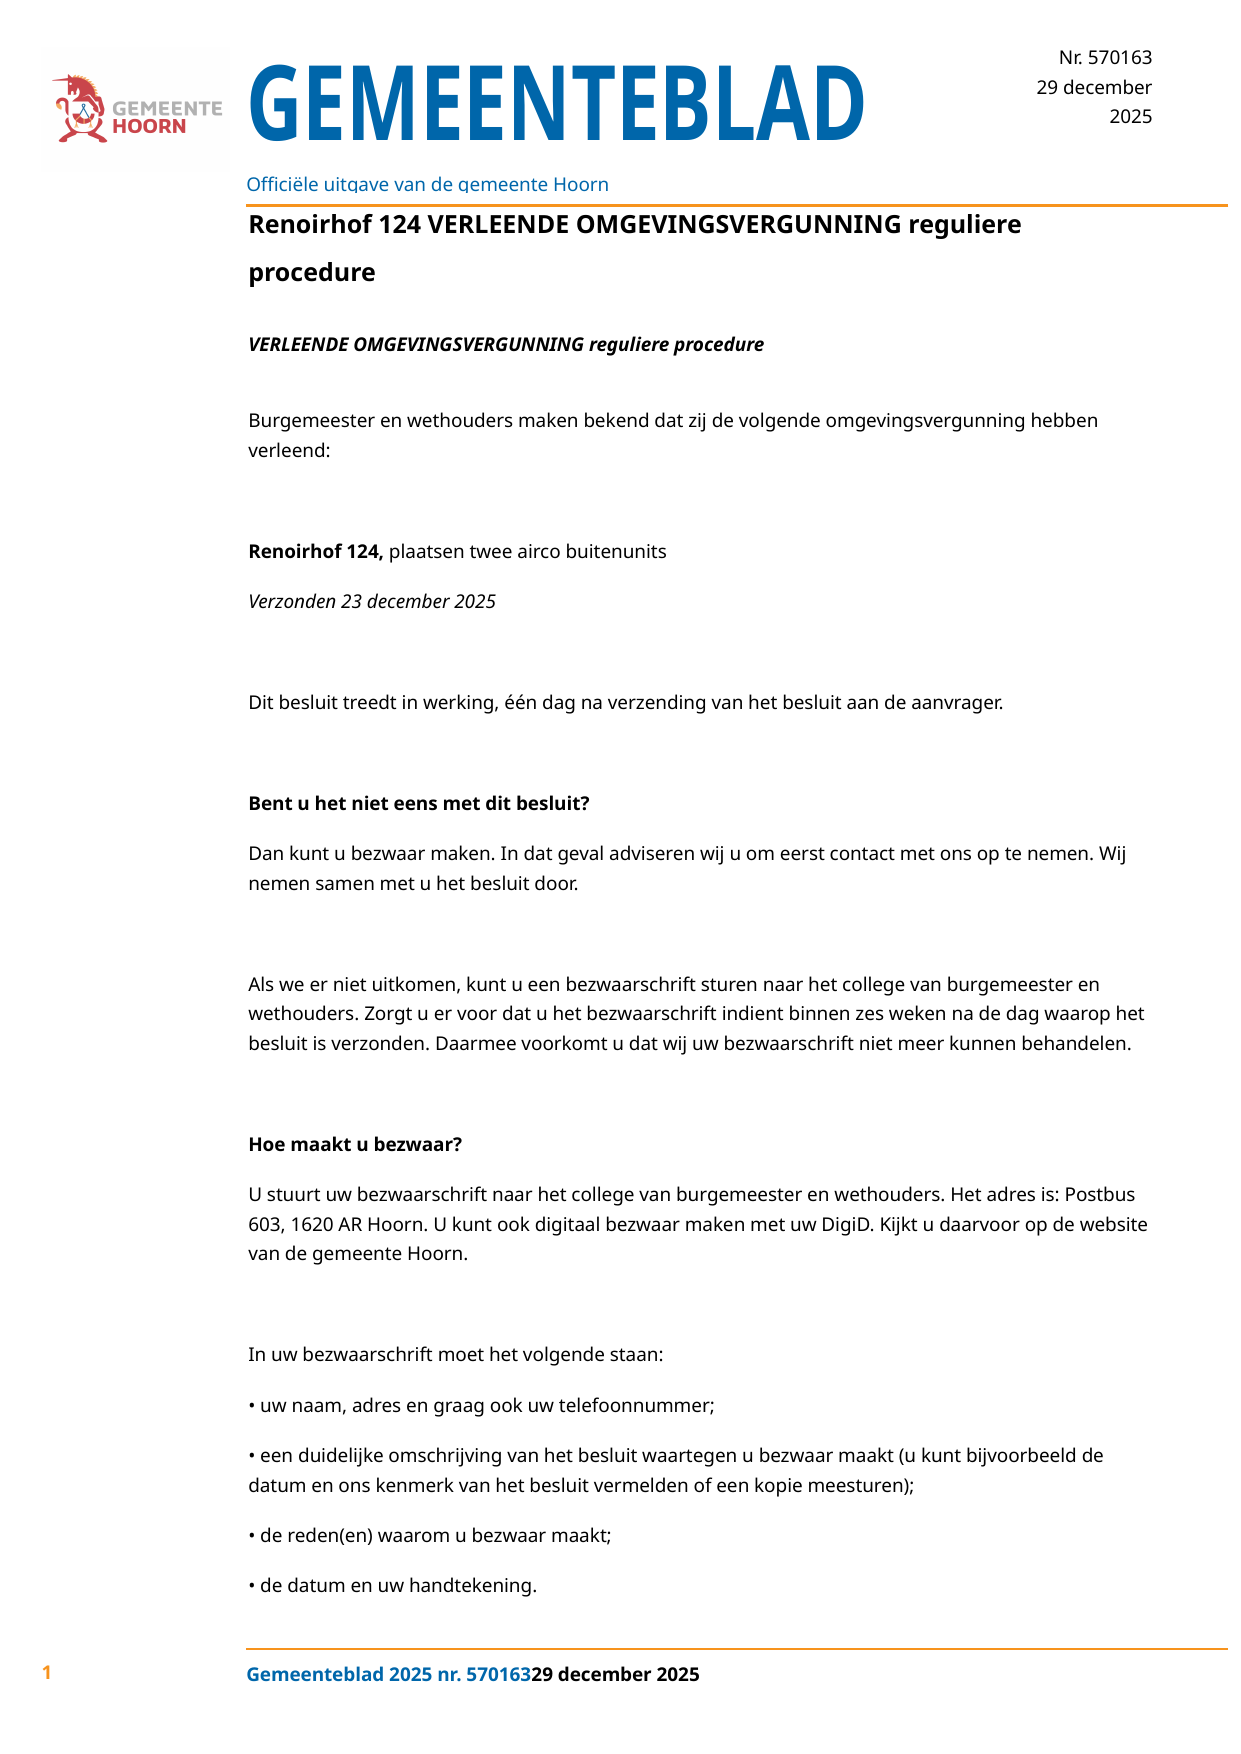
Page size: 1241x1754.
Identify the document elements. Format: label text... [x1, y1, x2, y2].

text Hoe maakt u bezwaar? [248, 1131, 1152, 1157]
text • uw naam, adres en graag ook uw telefoonnummer; [248, 1392, 1152, 1417]
text Dit besluit treedt in werking, één dag na verzending van het besluit aan de aanvrager. [248, 689, 1152, 715]
picture [41, 47, 231, 172]
text • de datum en uw handtekening. [248, 1573, 1152, 1598]
text VERLEENDE OMGEVINGSVERGUNNING reguliere procedure [248, 331, 1152, 357]
text Bent u het niet eens met dit besluit? [248, 790, 1152, 816]
text Als we er niet uitkomen, kunt u een bezwaarschrift sturen naar het college van burgemeester en wethouders. Zorgt u er voor dat u het bezwaarschrift indient binnen zes weken na de dag waarop het besluit is verzonden. Daarmee voorkomt u dat wij uw bezwaarschrift niet meer kunnen behandelen. [248, 971, 1152, 1056]
text Verzonden 23 december 2025 [248, 588, 1152, 614]
text Burgemeester en wethouders maken bekend dat zij de volgende omgevingsvergunning hebben verleend: [248, 408, 1152, 463]
text Renoirhof 124 VERLEENDE OMGEVINGSVERGUNNING reguliere procedure [248, 207, 1152, 288]
text In uw bezwaarschrift moet het volgende staan: [248, 1341, 1152, 1367]
text Renoirhof 124, plaatsen twee airco buitenunits [248, 538, 1152, 564]
text • een duidelijke omschrijving van het besluit waartegen u bezwaar maakt (u kunt bijvoorbeeld de datum en ons kenmerk van het besluit vermelden of een kopie meesturen); [248, 1442, 1152, 1497]
text U stuurt uw bezwaarschrift naar het college van burgemeester en wethouders. Het adres is: Postbus 603, 1620 AR Hoorn. U kunt ook digitaal bezwaar maken met uw DigiD. Kijkt u daarvoor op de website van de gemeente Hoorn. [248, 1181, 1152, 1266]
text • de reden(en) waarom u bezwaar maakt; [248, 1522, 1152, 1548]
text Dan kunt u bezwaar maken. In dat geval adviseren wij u om eerst contact met ons op te nemen. Wij nemen samen met u het besluit door. [248, 841, 1152, 896]
